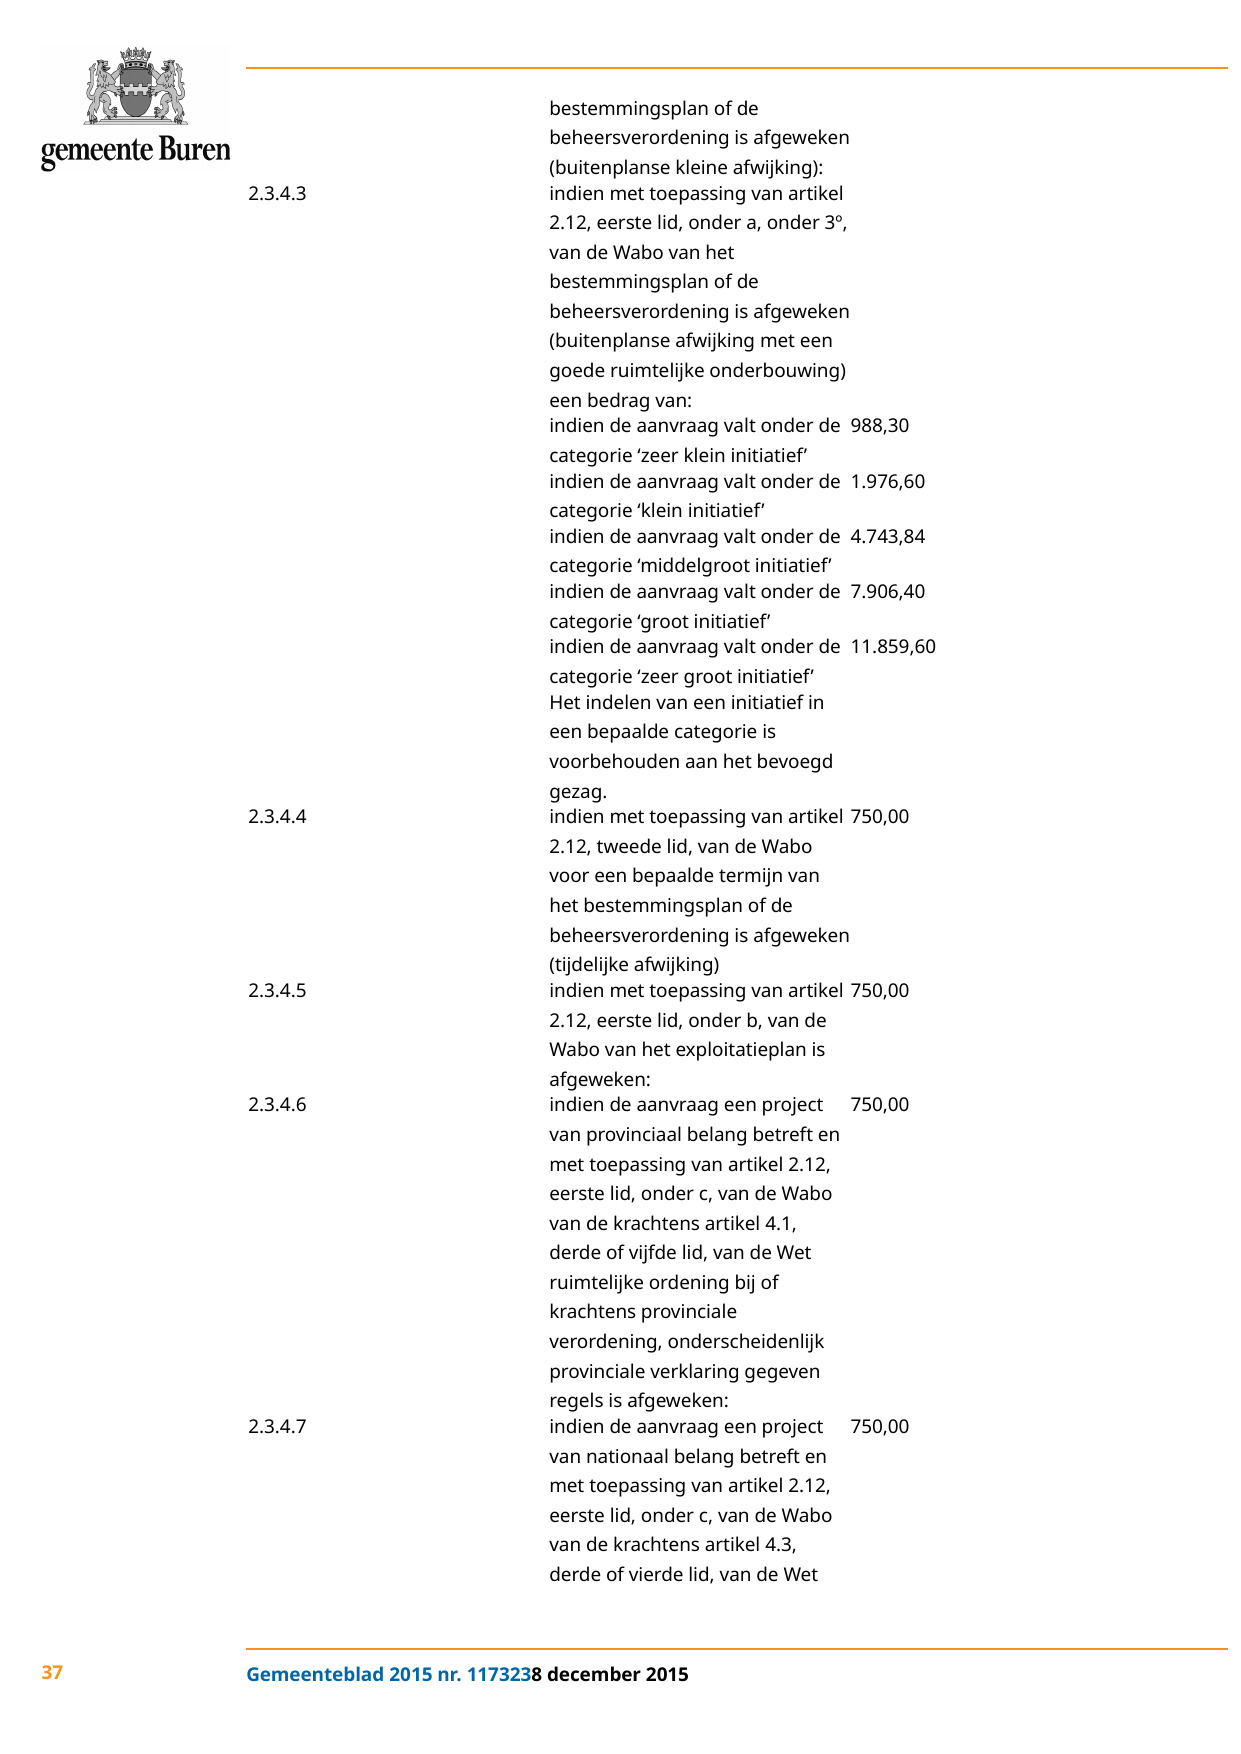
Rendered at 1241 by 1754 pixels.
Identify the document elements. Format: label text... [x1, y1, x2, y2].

table_cell indien de aanvraag valt onder de categorie ‘klein initiatief’ [549, 468, 850, 523]
table_cell indien met toepassing van artikel 2.12, tweede lid, van de Wabo voor een bepaalde termijn van het bestemmingsplan of de beheersverordening is afgeweken (tijdelijke afwijking) [549, 804, 850, 977]
table_cell [248, 413, 549, 468]
table_cell [248, 579, 549, 634]
table_cell [248, 689, 549, 803]
table_cell 750,00 [850, 1413, 1152, 1587]
table_cell [248, 634, 549, 689]
table_cell 2.3.4.7 [248, 1413, 549, 1587]
table_cell indien de aanvraag een project van provinciaal belang betreft en met toepassing van artikel 2.12, eerste lid, onder c, van de Wabo van de krachtens artikel 4.1, derde of vijfde lid, van de Wet ruimtelijke ordening bij of krachtens provinciale verordening, onderscheidenlijk provinciale verklaring gegeven regels is afgeweken: [549, 1092, 850, 1413]
table_cell [248, 95, 549, 180]
table_cell 11.859,60 [850, 634, 1152, 689]
table_cell 4.743,84 [850, 523, 1152, 578]
table_cell indien de aanvraag een project van nationaal belang betreft en met toepassing van artikel 2.12, eerste lid, onder c, van de Wabo van de krachtens artikel 4.3, derde of vierde lid, van de Wet [549, 1413, 850, 1587]
table_cell 2.3.4.6 [248, 1092, 549, 1413]
table_cell indien de aanvraag valt onder de categorie ‘zeer klein initiatief’ [549, 413, 850, 468]
table_cell [248, 468, 549, 523]
table_cell 2.3.4.4 [248, 804, 549, 977]
table_cell indien met toepassing van artikel 2.12, eerste lid, onder b, van de Wabo van het exploitatieplan is afgeweken: [549, 977, 850, 1092]
table_cell 988,30 [850, 413, 1152, 468]
table_cell 2.3.4.5 [248, 977, 549, 1092]
table_cell indien de aanvraag valt onder de categorie ‘middelgroot initiatief’ [549, 523, 850, 578]
table_cell 750,00 [850, 977, 1152, 1092]
table_cell 2.3.4.3 [248, 180, 549, 412]
picture [41, 47, 231, 172]
table_cell [248, 523, 549, 578]
table_cell 1.976,60 [850, 468, 1152, 523]
table_cell indien de aanvraag valt onder de categorie ‘zeer groot initiatief’ [549, 634, 850, 689]
table_cell 750,00 [850, 804, 1152, 977]
table_cell [850, 689, 1152, 803]
table_cell indien de aanvraag valt onder de categorie ‘groot initiatief’ [549, 579, 850, 634]
table_cell indien met toepassing van artikel 2.12, eerste lid, onder a, onder 3º, van de Wabo van het bestemmingsplan of de beheersverordening is afgeweken (buitenplanse afwijking met een goede ruimtelijke onderbouwing) een bedrag van: [549, 180, 850, 412]
table_cell Het indelen van een initiatief in een bepaalde categorie is voorbehouden aan het bevoegd gezag. [549, 689, 850, 803]
table_cell 750,00 [850, 1092, 1152, 1413]
table_cell [850, 180, 1152, 412]
table_cell bestemmingsplan of de beheersverordening is afgeweken (buitenplanse kleine afwijking): [549, 95, 850, 180]
table_cell [850, 95, 1152, 180]
table_cell 7.906,40 [850, 579, 1152, 634]
